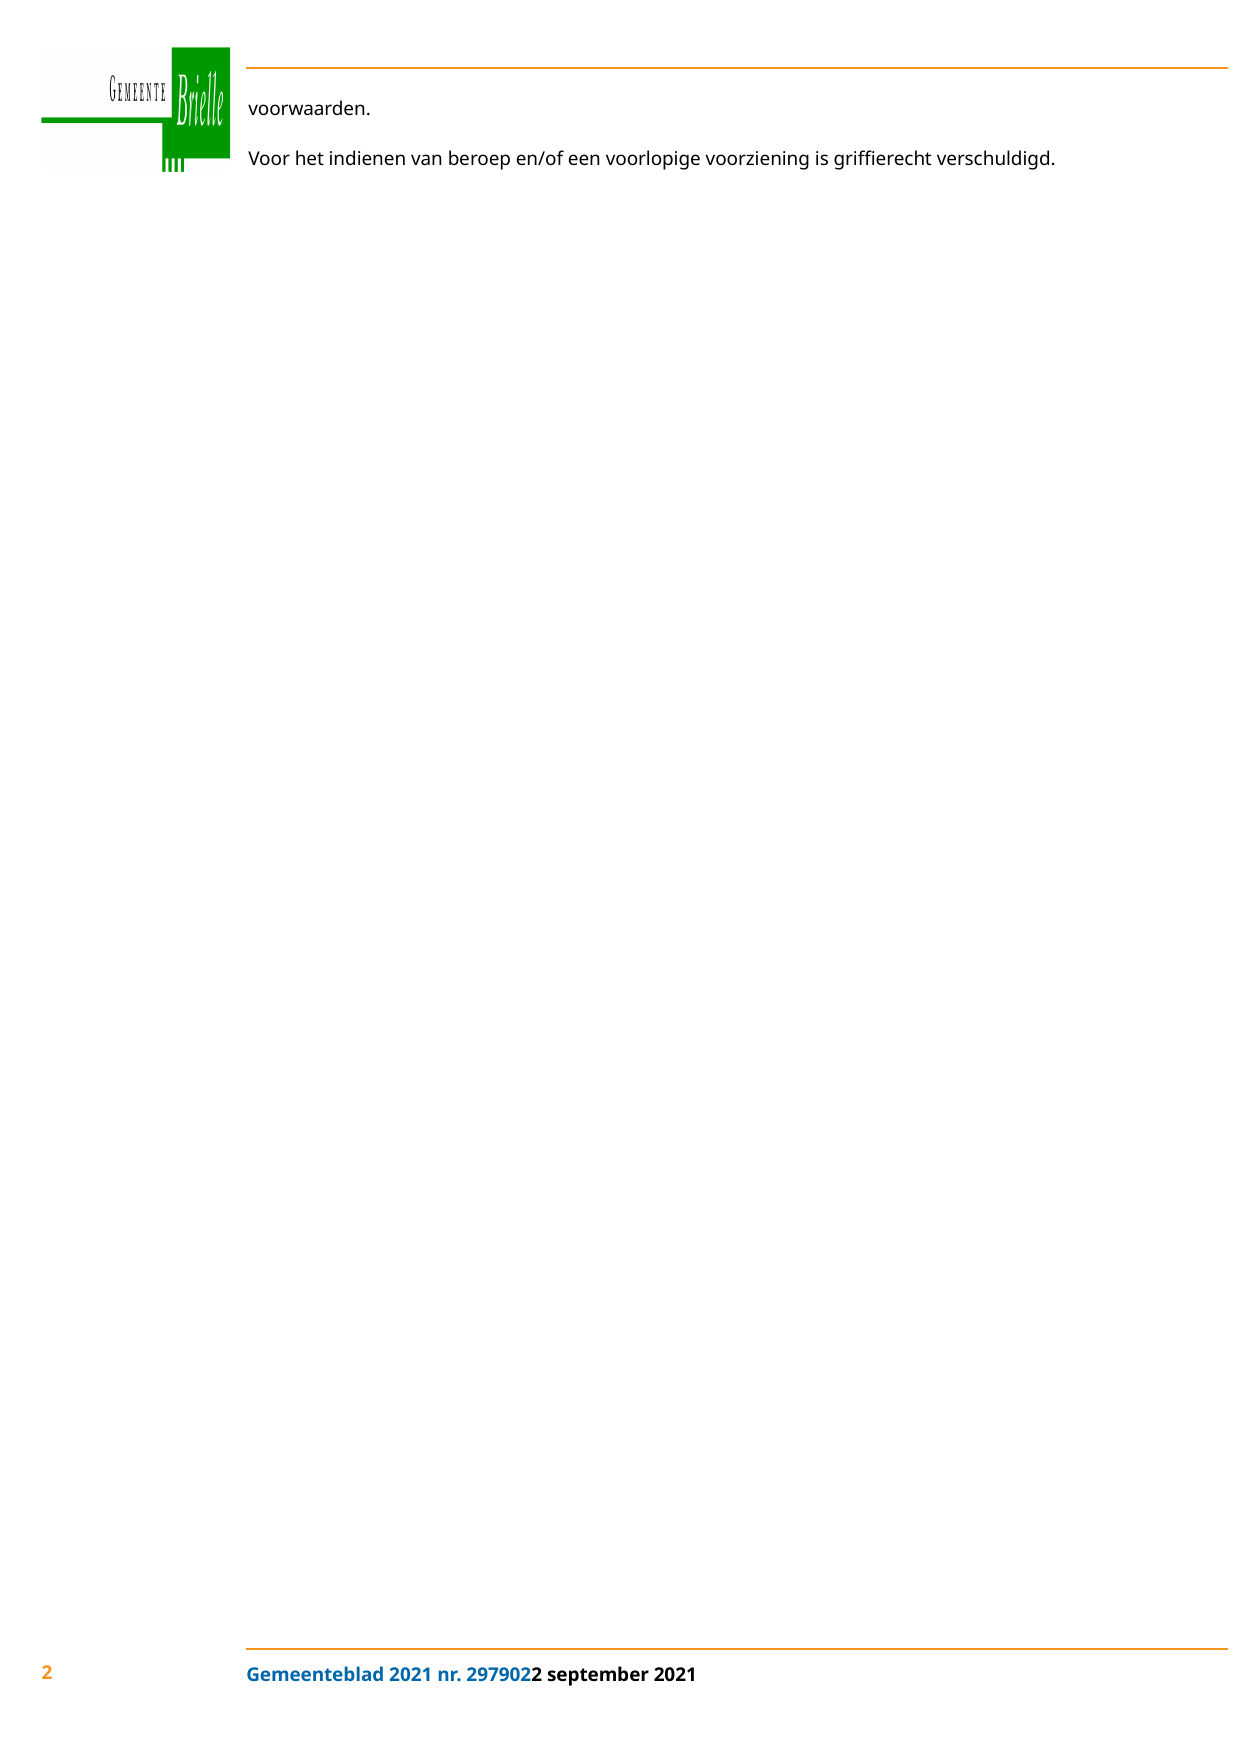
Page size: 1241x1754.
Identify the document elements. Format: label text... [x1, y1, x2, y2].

text voorwaarden. [248, 95, 1152, 121]
text Voor het indienen van beroep en/of een voorlopige voorziening is griffierecht verschuldigd. [248, 145, 1152, 171]
picture [41, 47, 231, 172]
